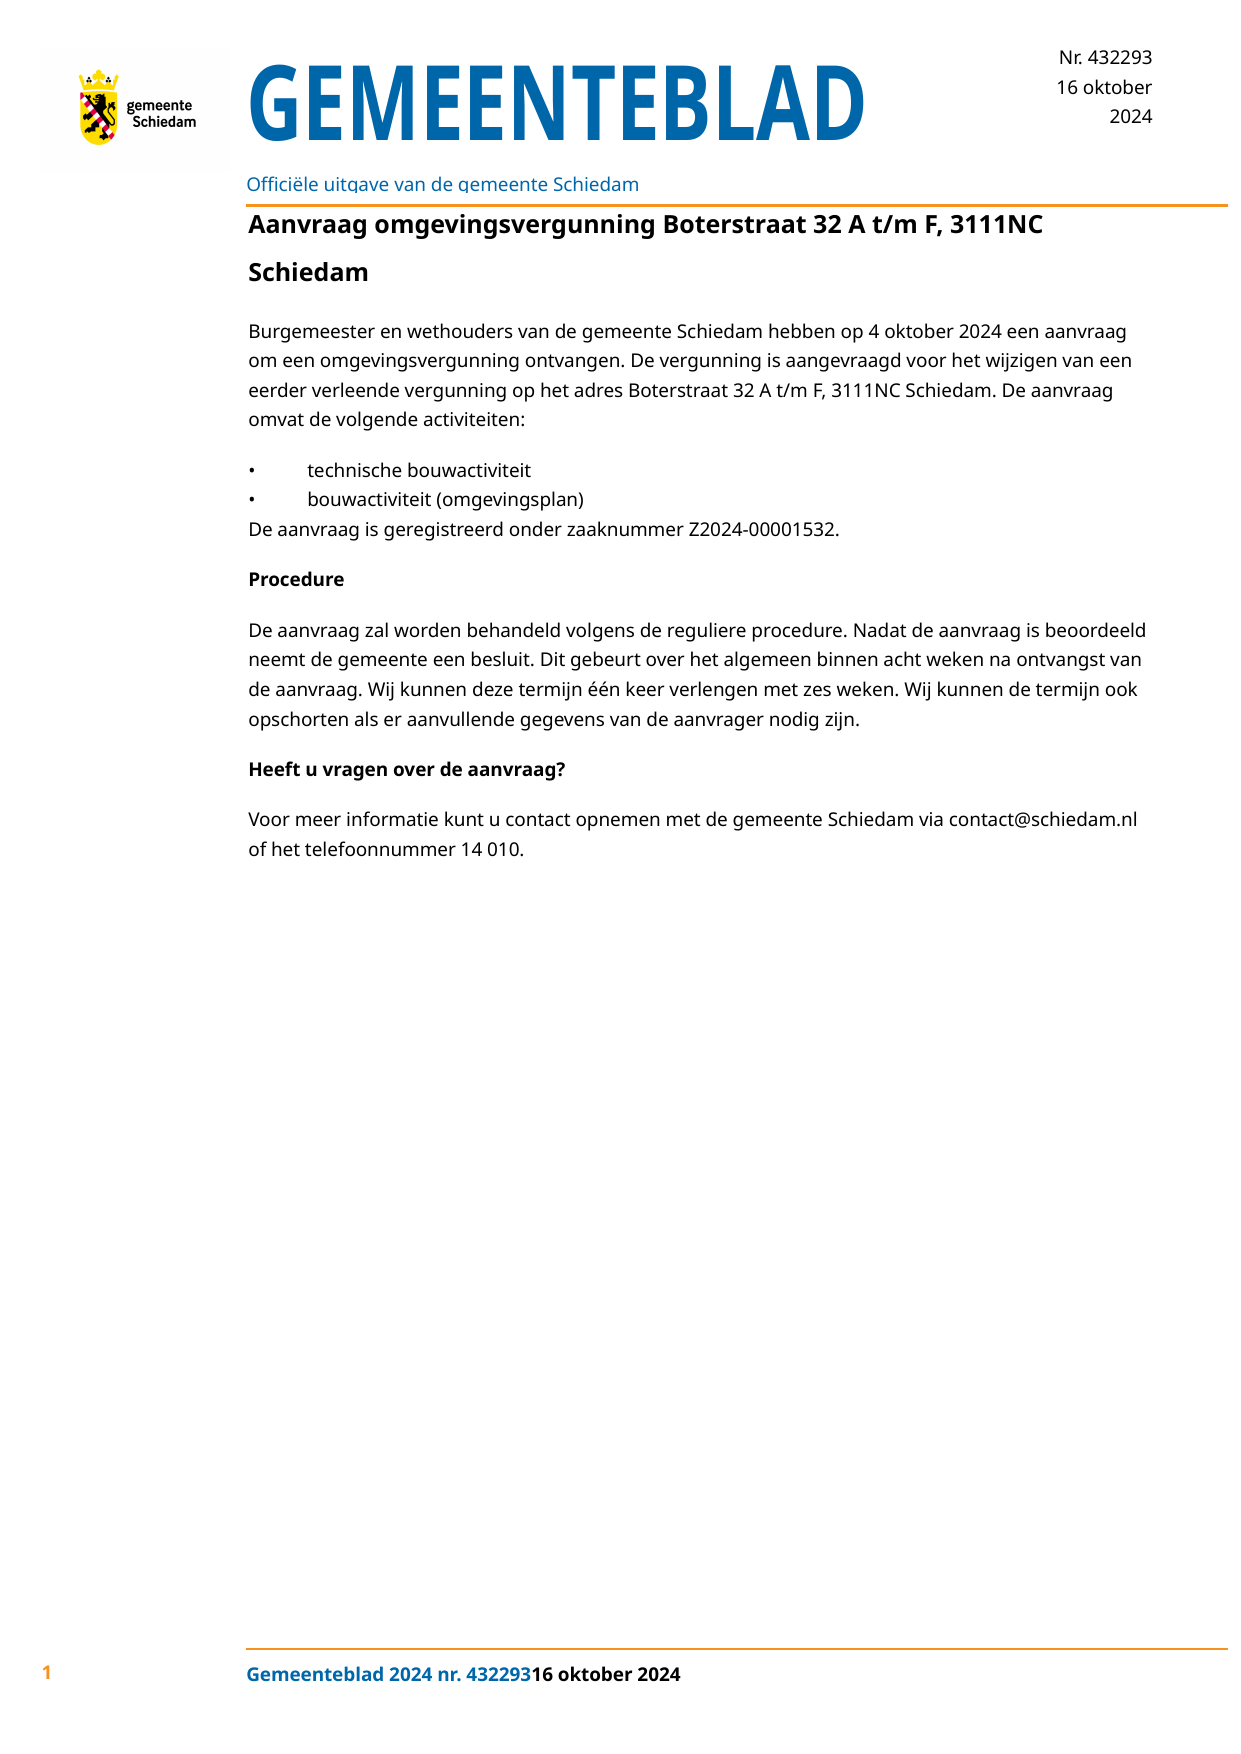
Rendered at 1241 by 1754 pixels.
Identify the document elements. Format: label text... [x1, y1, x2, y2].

text De aanvraag zal worden behandeld volgens de reguliere procedure. Nadat de aanvraag is beoordeeld neemt de gemeente een besluit. Dit gebeurt over het algemeen binnen acht weken na ontvangst van de aanvraag. Wij kunnen deze termijn één keer verlengen met zes weken. Wij kunnen de termijn ook opschorten als er aanvullende gegevens van de aanvrager nodig zijn. [248, 617, 1152, 732]
text Heeft u vragen over de aanvraag? [248, 756, 1152, 782]
text De aanvraag is geregistreerd onder zaaknummer Z2024-00001532. [248, 516, 1152, 542]
list technische bouwactiviteit [248, 457, 1152, 483]
text Aanvraag omgevingsvergunning Boterstraat 32 A t/m F, 3111NC Schiedam [248, 207, 1152, 288]
text Burgemeester en wethouders van de gemeente Schiedam hebben op 4 oktober 2024 een aanvraag om een omgevingsvergunning ontvangen. De vergunning is aangevraagd voor het wijzigen van een eerder verleende vergunning op het adres Boterstraat 32 A t/m F, 3111NC Schiedam. De aanvraag omvat de volgende activiteiten: [248, 318, 1152, 432]
list bouwactiviteit (omgevingsplan) [248, 487, 1152, 512]
text Procedure [248, 567, 1152, 592]
text Voor meer informatie kunt u contact opnemen met de gemeente Schiedam via contact@schiedam.nl of het telefoonnummer 14 010. [248, 807, 1152, 862]
picture [41, 47, 231, 172]
